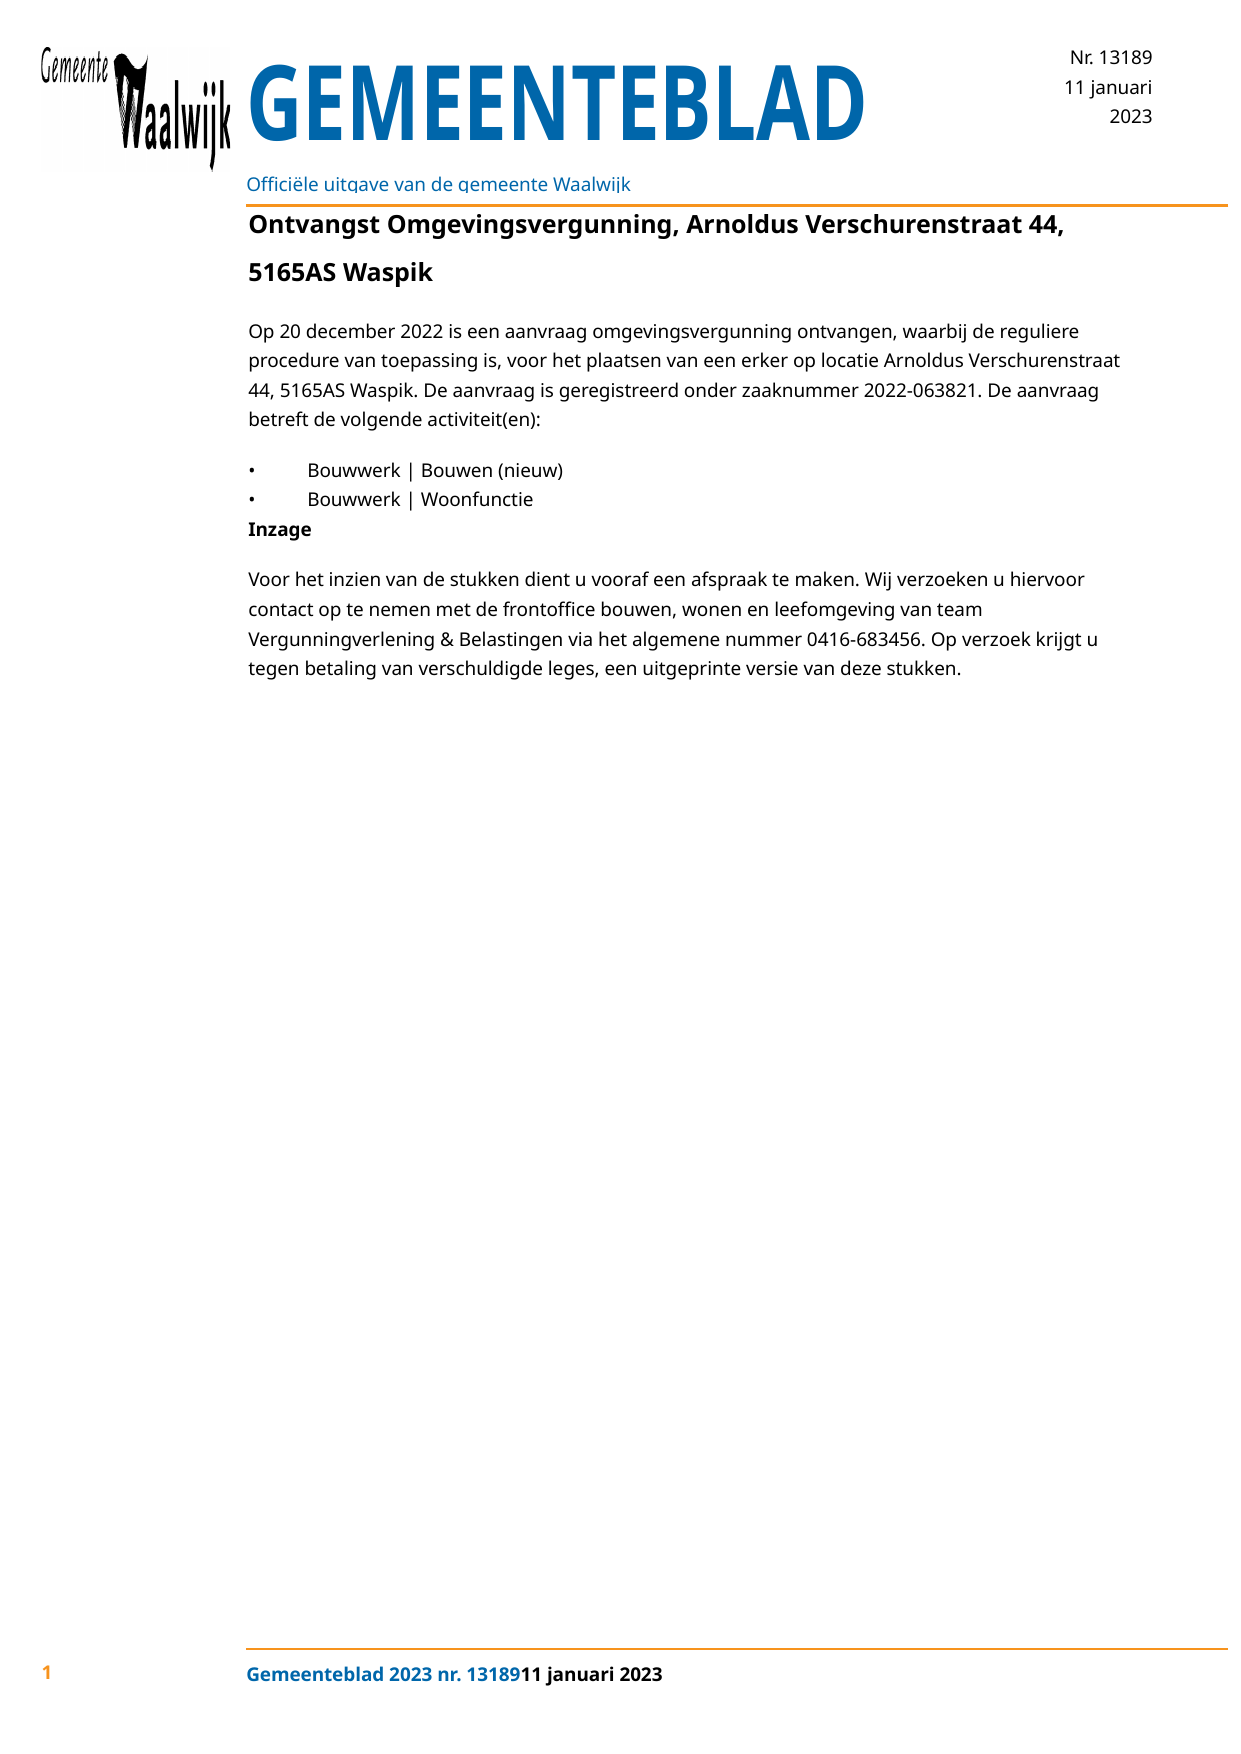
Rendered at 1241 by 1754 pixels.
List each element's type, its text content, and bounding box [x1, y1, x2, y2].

text Voor het inzien van de stukken dient u vooraf een afspraak te maken. Wij verzoeken u hiervoor contact op te nemen met de frontoffice bouwen, wonen en leefomgeving van team Vergunningverlening & Belastingen via het algemene nummer 0416-683456. Op verzoek krijgt u tegen betaling van verschuldigde leges, een uitgeprinte versie van deze stukken. [248, 567, 1152, 681]
list Bouwwerk | Woonfunctie [248, 487, 1152, 512]
list Bouwwerk | Bouwen (nieuw) [248, 457, 1152, 483]
text Inzage [248, 516, 1152, 542]
text Op 20 december 2022 is een aanvraag omgevingsvergunning ontvangen, waarbij de reguliere procedure van toepassing is, voor het plaatsen van een erker op locatie Arnoldus Verschurenstraat 44, 5165AS Waspik. De aanvraag is geregistreerd onder zaaknummer 2022-063821. De aanvraag betreft de volgende activiteit(en): [248, 318, 1152, 432]
text Ontvangst Omgevingsvergunning, Arnoldus Verschurenstraat 44, 5165AS Waspik [248, 207, 1152, 288]
picture [41, 47, 231, 172]
